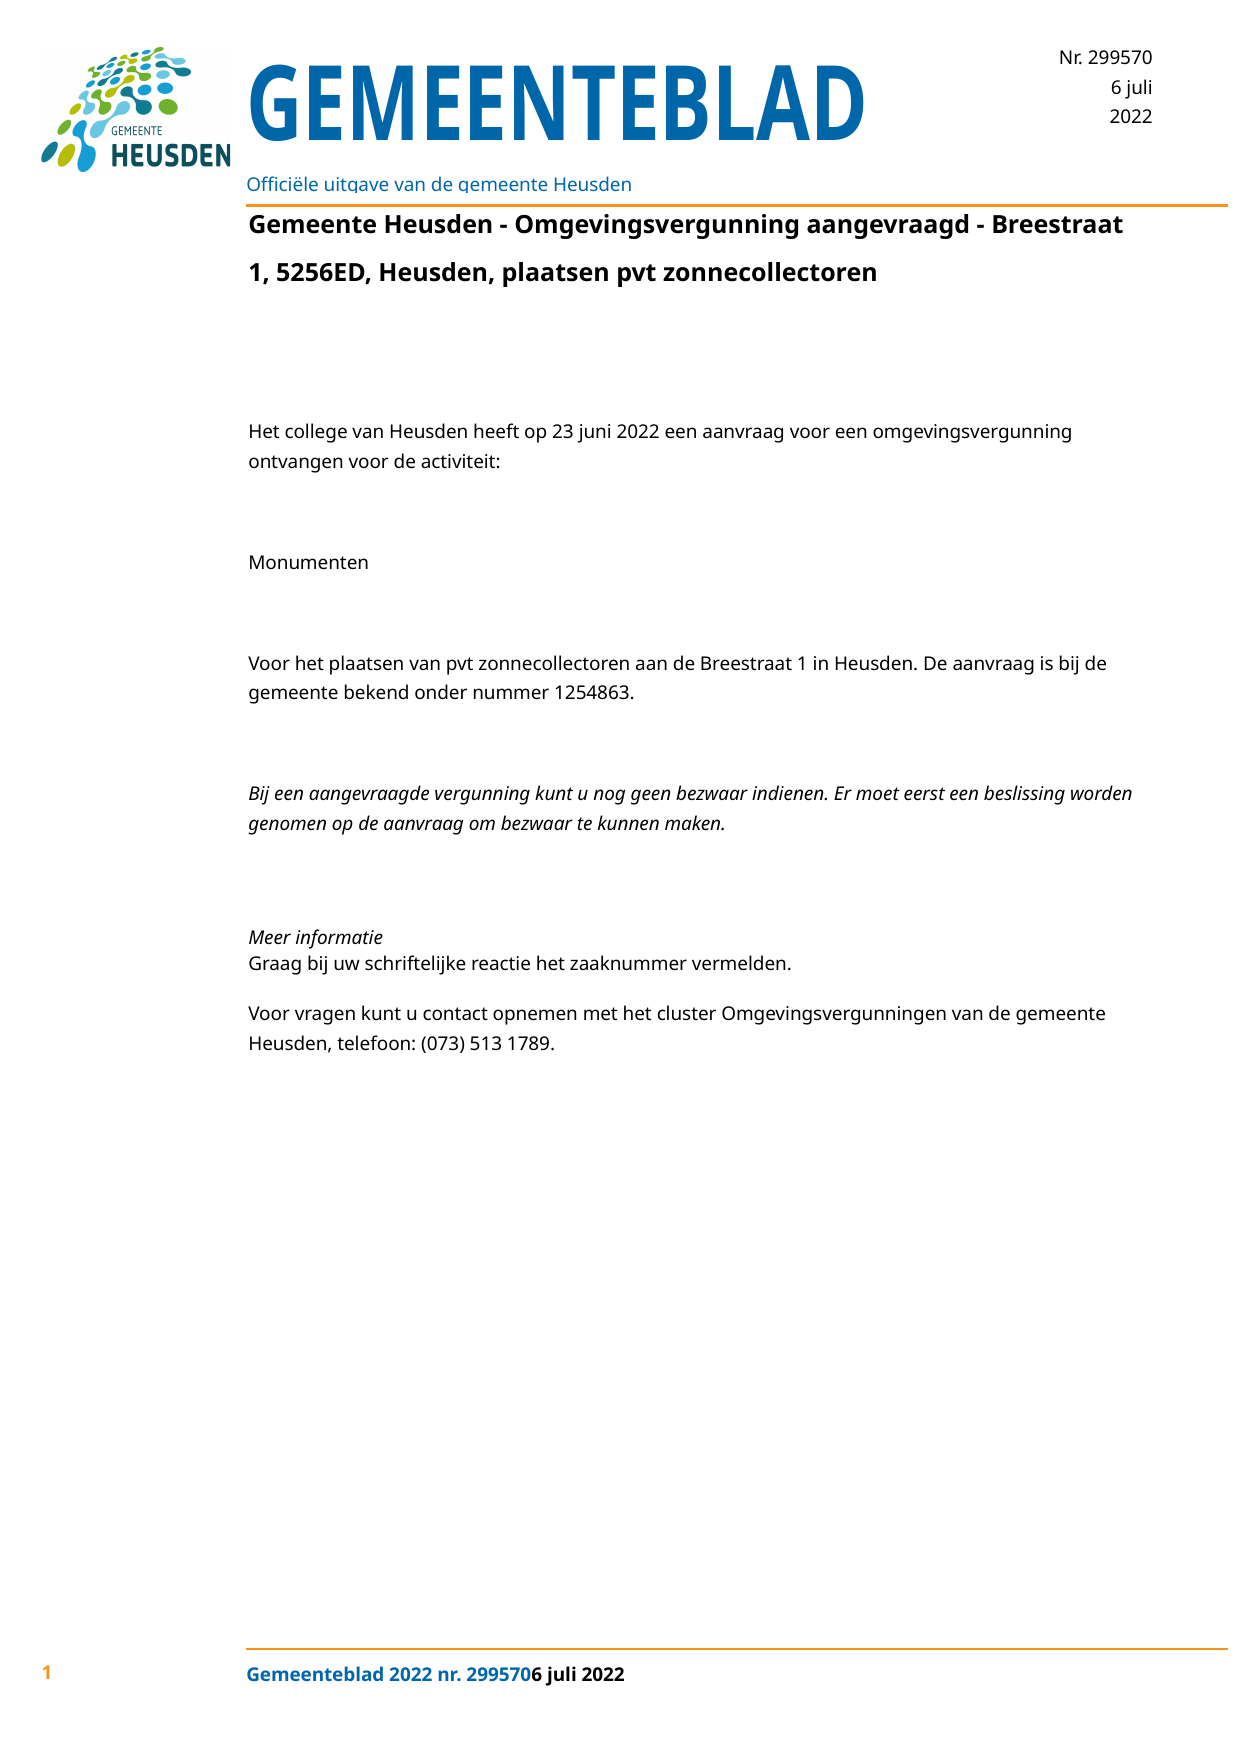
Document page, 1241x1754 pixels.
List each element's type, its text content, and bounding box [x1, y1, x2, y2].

text Gemeente Heusden - Omgevingsvergunning aangevraagd - Breestraat 1, 5256ED, Heusden, plaatsen pvt zonnecollectoren [248, 207, 1152, 288]
text Graag bij uw schriftelijke reactie het zaaknummer vermelden. [248, 950, 1152, 976]
text Het college van Heusden heeft op 23 juni 2022 een aanvraag voor een omgevingsvergunning ontvangen voor de activiteit: [248, 419, 1152, 474]
picture [41, 47, 231, 172]
text Voor het plaatsen van pvt zonnecollectoren aan de Breestraat 1 in Heusden. De aanvraag is bij de gemeente bekend onder nummer 1254863. [248, 650, 1152, 705]
text Monumenten [248, 549, 1152, 575]
text Bij een aangevraagde vergunning kunt u nog geen bezwaar indienen. Er moet eerst een beslissing worden genomen op de aanvraag om bezwaar te kunnen maken. [248, 780, 1152, 836]
text Meer informatie [248, 924, 1152, 950]
text Voor vragen kunt u contact opnemen met het cluster Omgevingsvergunningen van de gemeente Heusden, telefoon: (073) 513 1789. [248, 1001, 1152, 1056]
